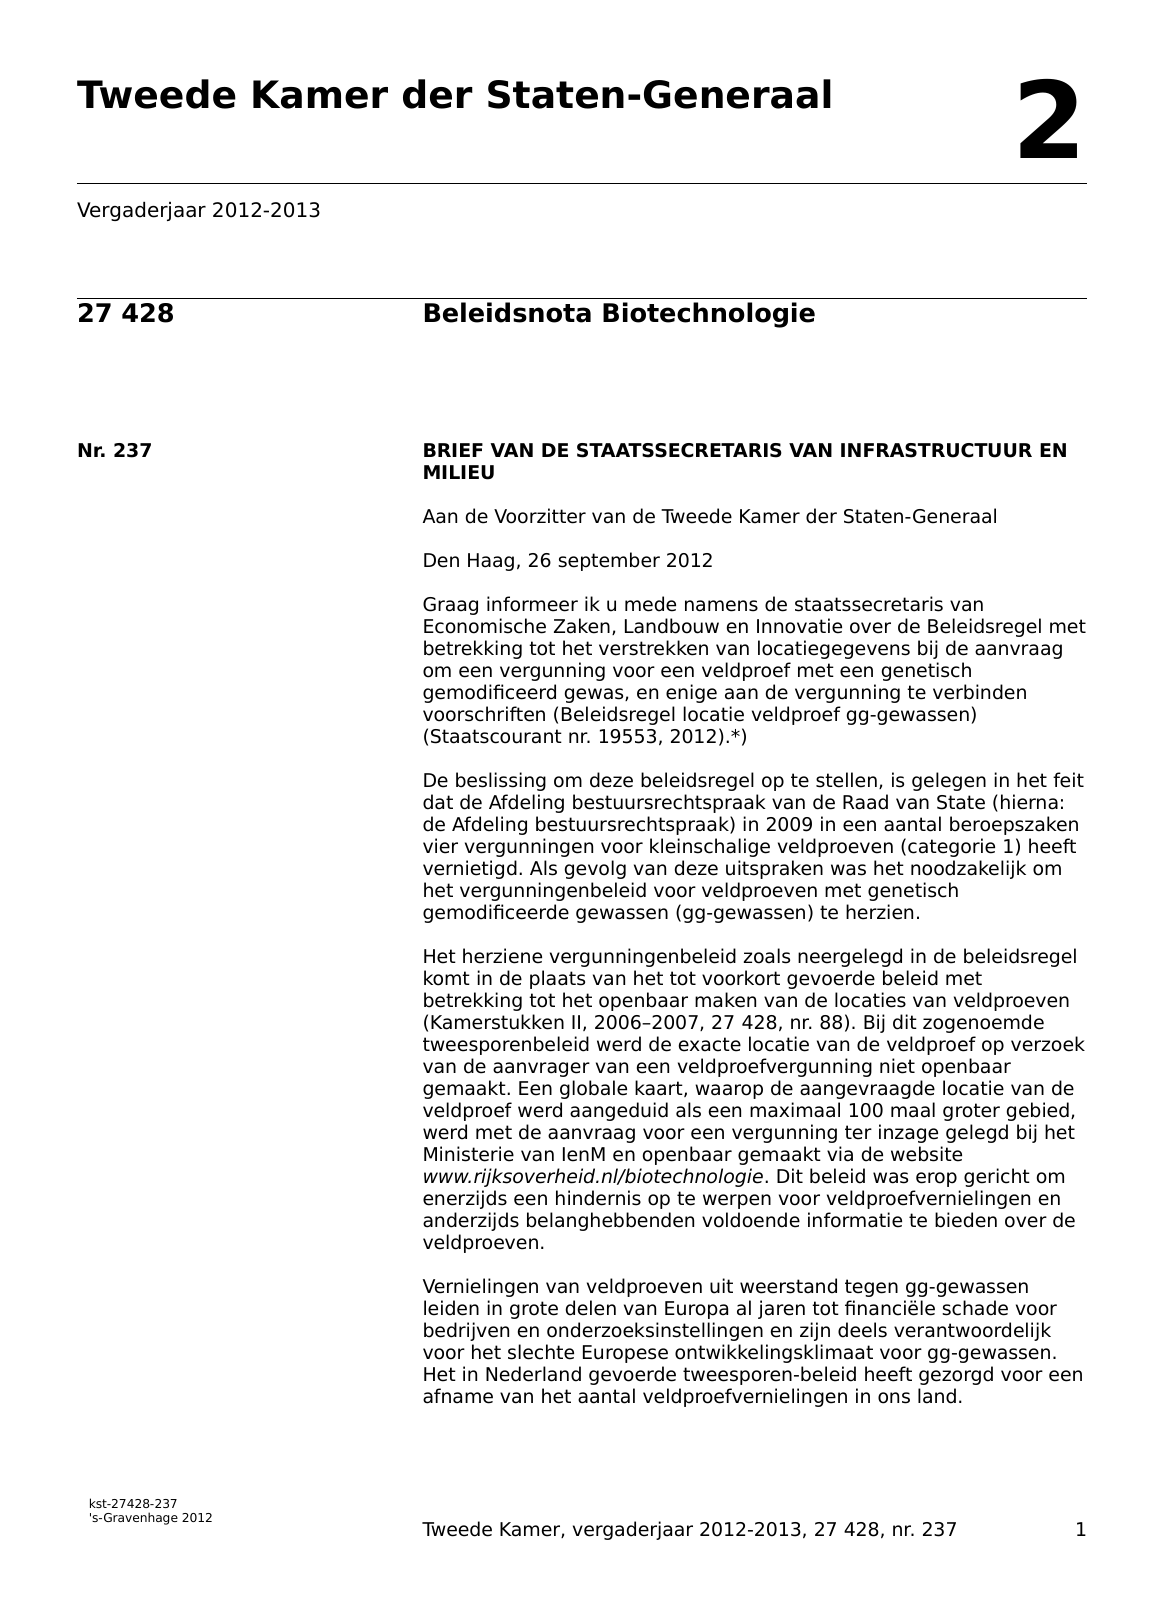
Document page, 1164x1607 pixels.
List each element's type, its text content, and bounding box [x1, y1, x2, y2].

text kst-27428-237 [88, 1497, 323, 1511]
text Aan de Voorzitter van de Tweede Kamer der Staten-Generaal [422, 506, 1087, 528]
table_header Tweede Kamer der Staten-Generaal [77, 59, 886, 183]
text Het herziene vergunningenbeleid zoals neergelegd in de beleidsregel komt in de plaats van het tot voorkort gevoerde beleid met betrekking tot het openbaar maken van de locaties van veldproeven (Kamerstukken II, 2006–2007, 27 428, nr. 88). Bij dit zogenoemde tweesporenbeleid werd de exacte locatie van de veldproef op verzoek van de aanvrager van een veldproefvergunning niet openbaar gemaakt. Een globale kaart, waarop de aangevraagde locatie van de veldproef werd aangeduid als een maximaal 100 maal groter gebied, werd met de aanvraag voor een vergunning ter inzage gelegd bij het Ministerie van IenM en openbaar gemaakt via de website www.rijksoverheid.nl/biotechnologie. Dit beleid was erop gericht om enerzijds een hindernis op te werpen voor veldproefvernielingen en anderzijds belanghebbenden voldoende informatie te bieden over de veldproeven. [422, 946, 1087, 1254]
text Vernielingen van veldproeven uit weerstand tegen gg-gewassen leiden in grote delen van Europa al jaren tot financiële schade voor bedrijven en onderzoeksinstellingen en zijn deels verantwoordelijk voor het slechte Europese ontwikkelingsklimaat voor gg-gewassen. Het in Nederland gevoerde tweesporen-beleid heeft gezorgd voor een afname van het aantal veldproefvernielingen in ons land. [422, 1276, 1087, 1408]
subtitle Nr. 237 BRIEF VAN DE STAATSSECRETARIS VAN INFRASTRUCTUUR EN MILIEU [77, 440, 1087, 484]
text Den Haag, 26 september 2012 [422, 550, 1087, 572]
subtitle 27 428 Beleidsnota Biotechnologie [77, 299, 1087, 329]
text Graag informeer ik u mede namens de staatssecretaris van Economische Zaken, Landbouw en Innovatie over de Beleidsregel met betrekking tot het verstrekken van locatiegegevens bij de aanvraag om een vergunning voor een veldproef met een genetisch gemodificeerd gewas, en enige aan de vergunning te verbinden voorschriften (Beleidsregel locatie veldproef gg-gewassen) (Staatscourant nr. 19553, 2012).*) [422, 594, 1087, 748]
table_cell Vergaderjaar 2012-2013 [77, 184, 1087, 298]
text 's-Gravenhage 2012 [88, 1511, 323, 1525]
table_header 2 [886, 59, 1087, 183]
text De beslissing om deze beleidsregel op te stellen, is gelegen in het feit dat de Afdeling bestuursrechtspraak van de Raad van State (hierna: de Afdeling bestuursrechtspraak) in 2009 in een aantal beroepszaken vier vergunningen voor kleinschalige veldproeven (categorie 1) heeft vernietigd. Als gevolg van deze uitspraken was het noodzakelijk om het vergunningenbeleid voor veldproeven met genetisch gemodificeerde gewassen (gg-gewassen) te herzien. [422, 770, 1087, 924]
